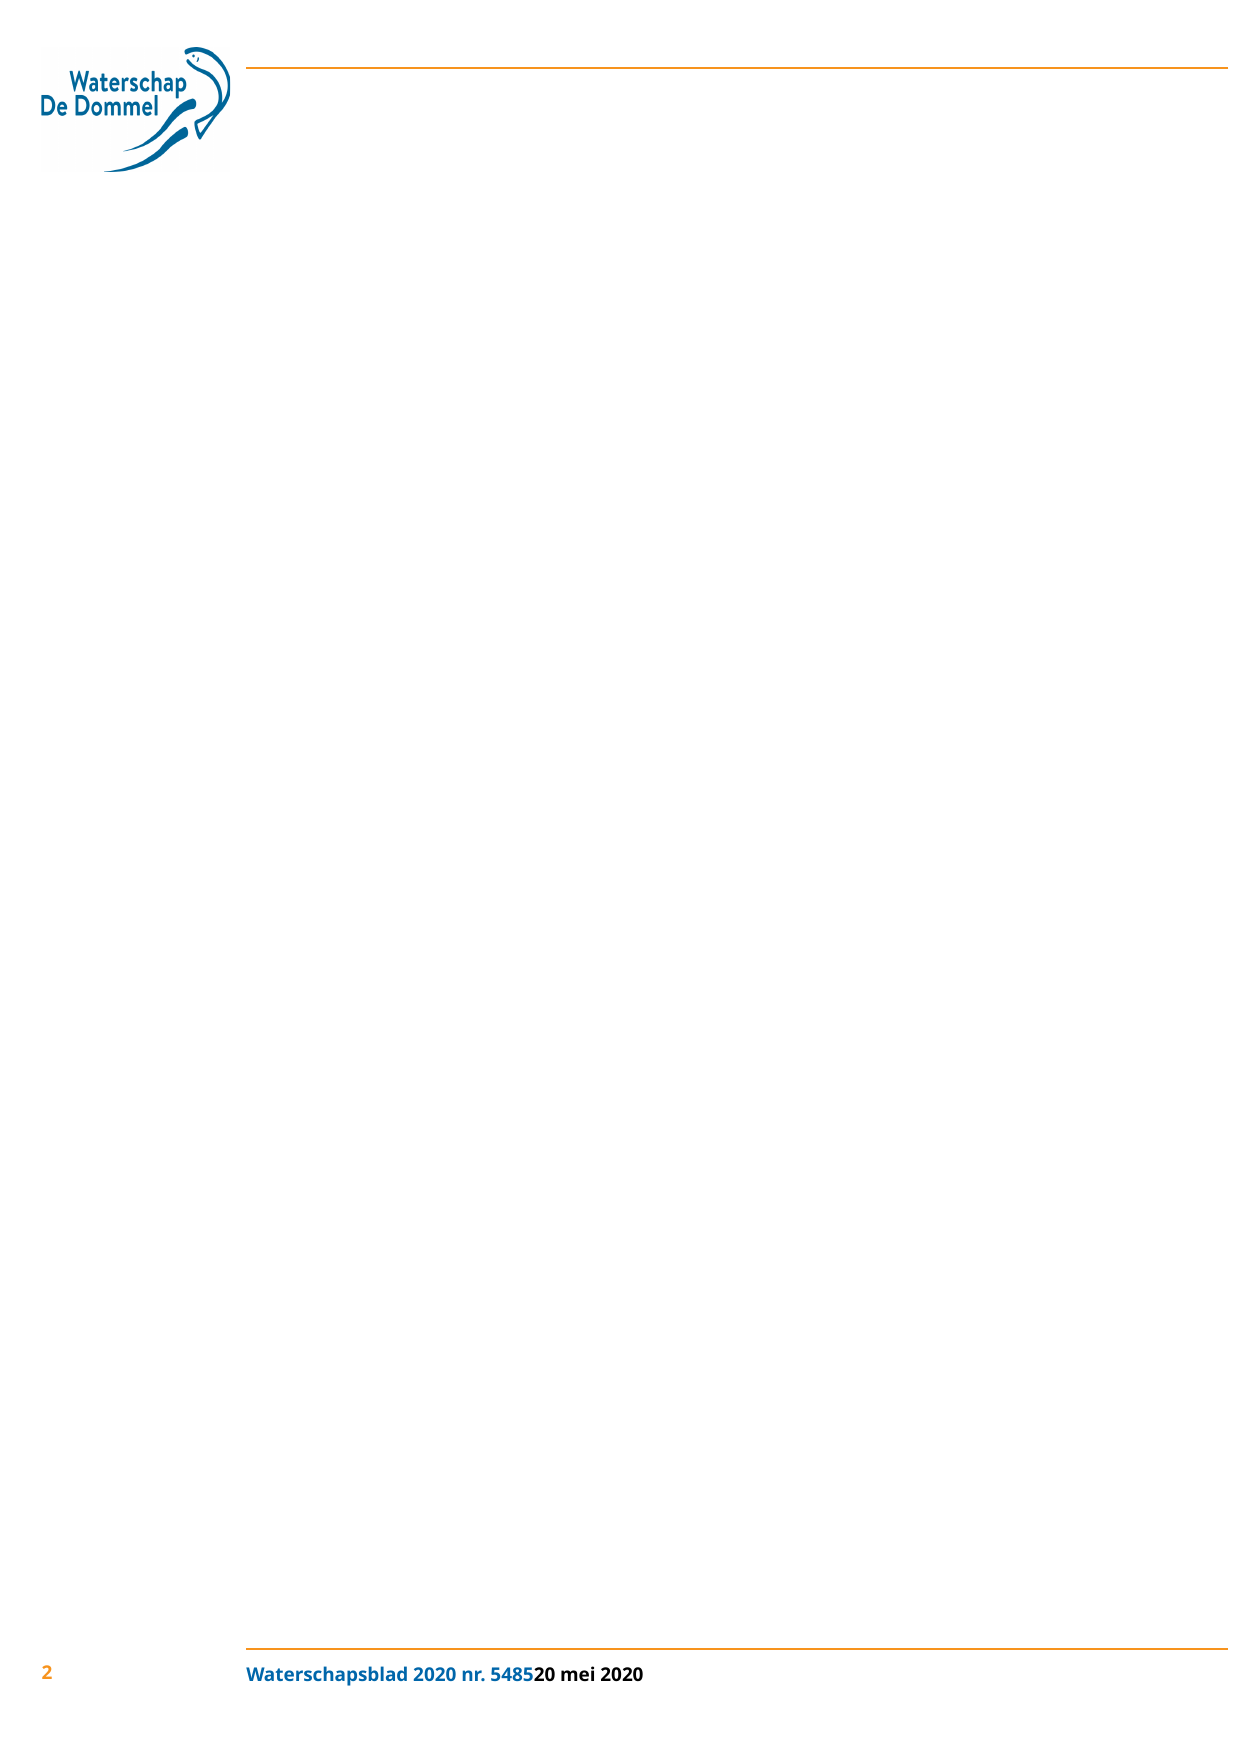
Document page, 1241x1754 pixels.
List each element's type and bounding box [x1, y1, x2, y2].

picture [198, 118, 210, 131]
picture [204, 47, 231, 76]
picture [45, 99, 51, 111]
picture [41, 47, 231, 172]
